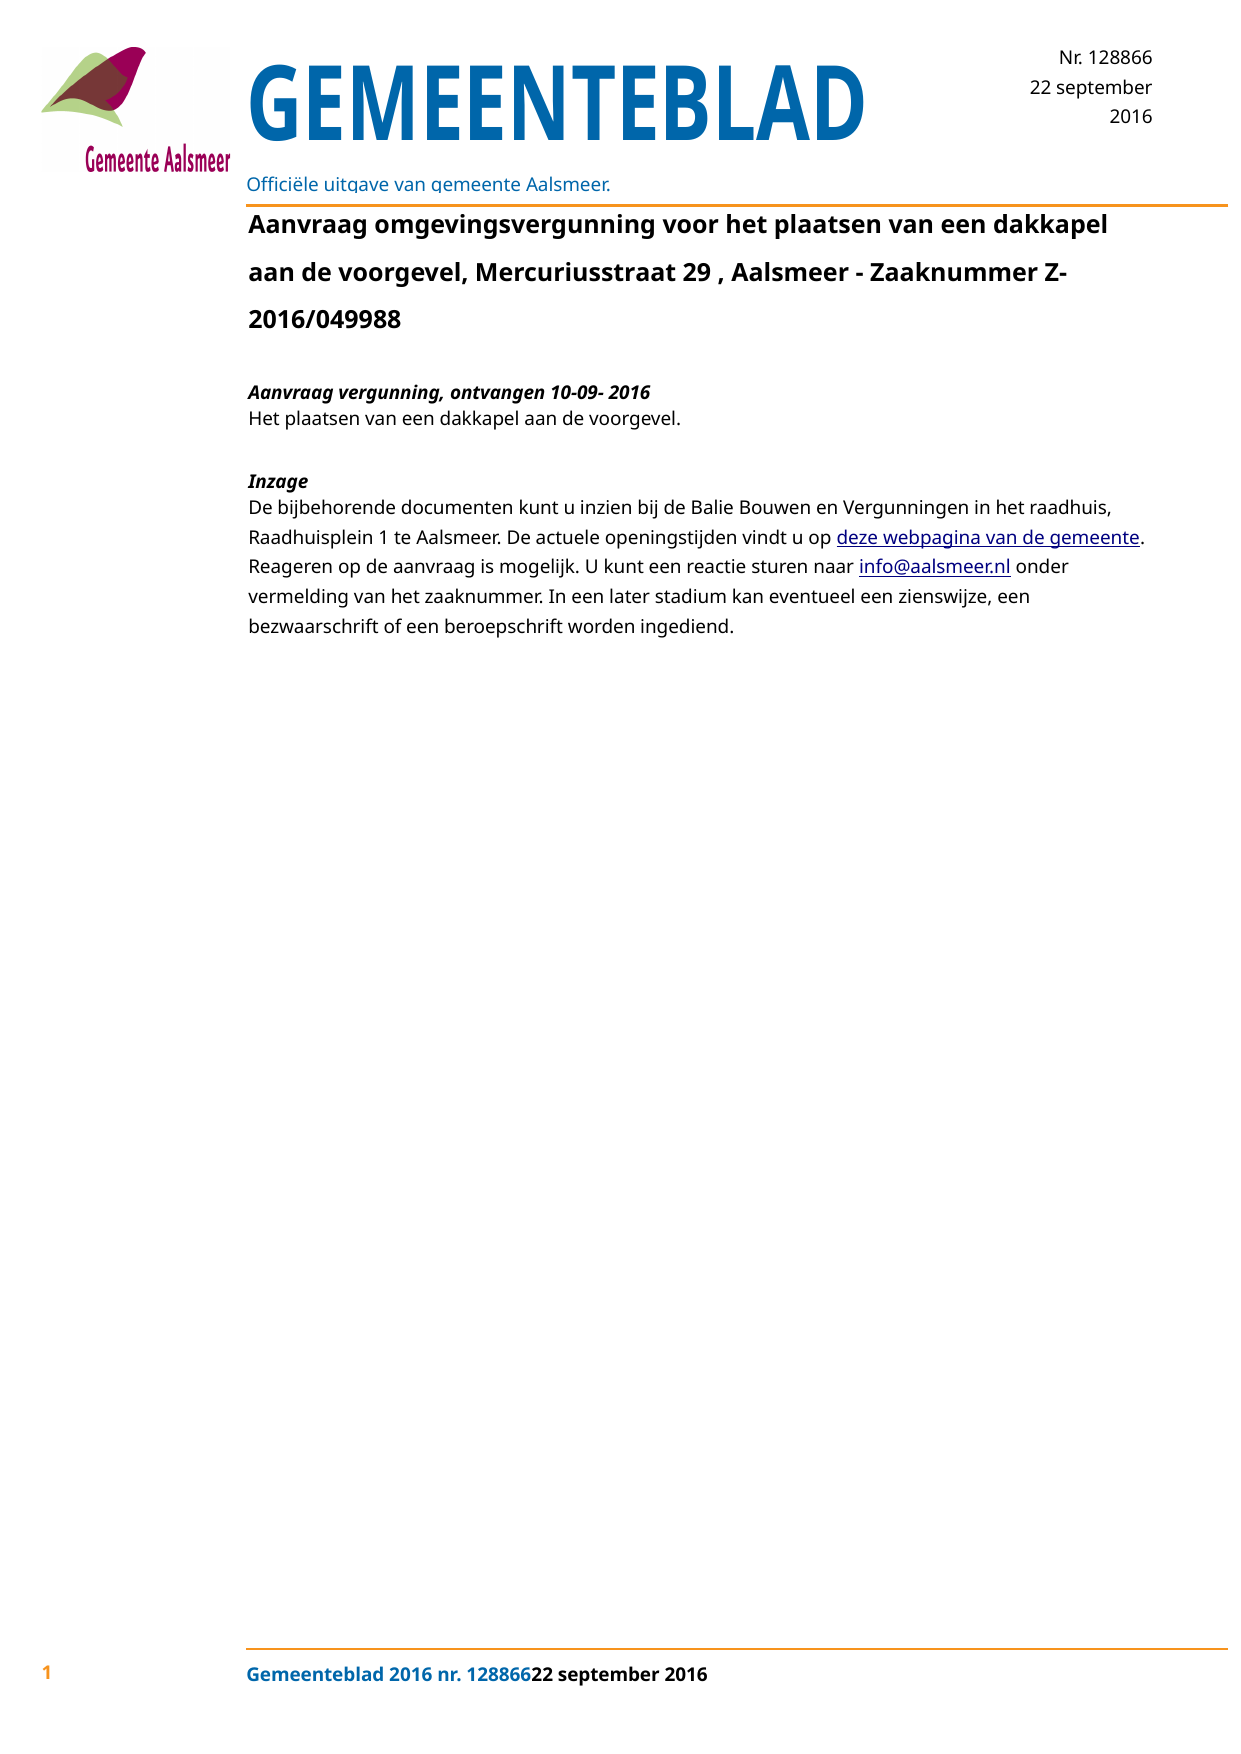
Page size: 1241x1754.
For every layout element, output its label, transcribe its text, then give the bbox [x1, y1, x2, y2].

text Aanvraag vergunning, ontvangen 10-09- 2016 [248, 379, 1152, 405]
text Aanvraag omgevingsvergunning voor het plaatsen van een dakkapel aan de voorgevel, Mercuriusstraat 29 , Aalsmeer - Zaaknummer Z-2016/049988 [248, 207, 1152, 336]
text Het plaatsen van een dakkapel aan de voorgevel. [248, 405, 1152, 431]
text De bijbehorende documenten kunt u inzien bij de Balie Bouwen en Vergunningen in het raadhuis, Raadhuisplein 1 te Aalsmeer. De actuele openingstijden vindt u op deze webpagina van de gemeente. Reageren op de aanvraag is mogelijk. U kunt een reactie sturen naar info@aalsmeer.nl onder vermelding van het zaaknummer. In een later stadium kan eventueel een zienswijze, een bezwaarschrift of een beroepschrift worden ingediend. [248, 494, 1152, 638]
picture [41, 47, 231, 172]
text ​ [248, 663, 1152, 689]
text Inzage [248, 469, 1152, 494]
